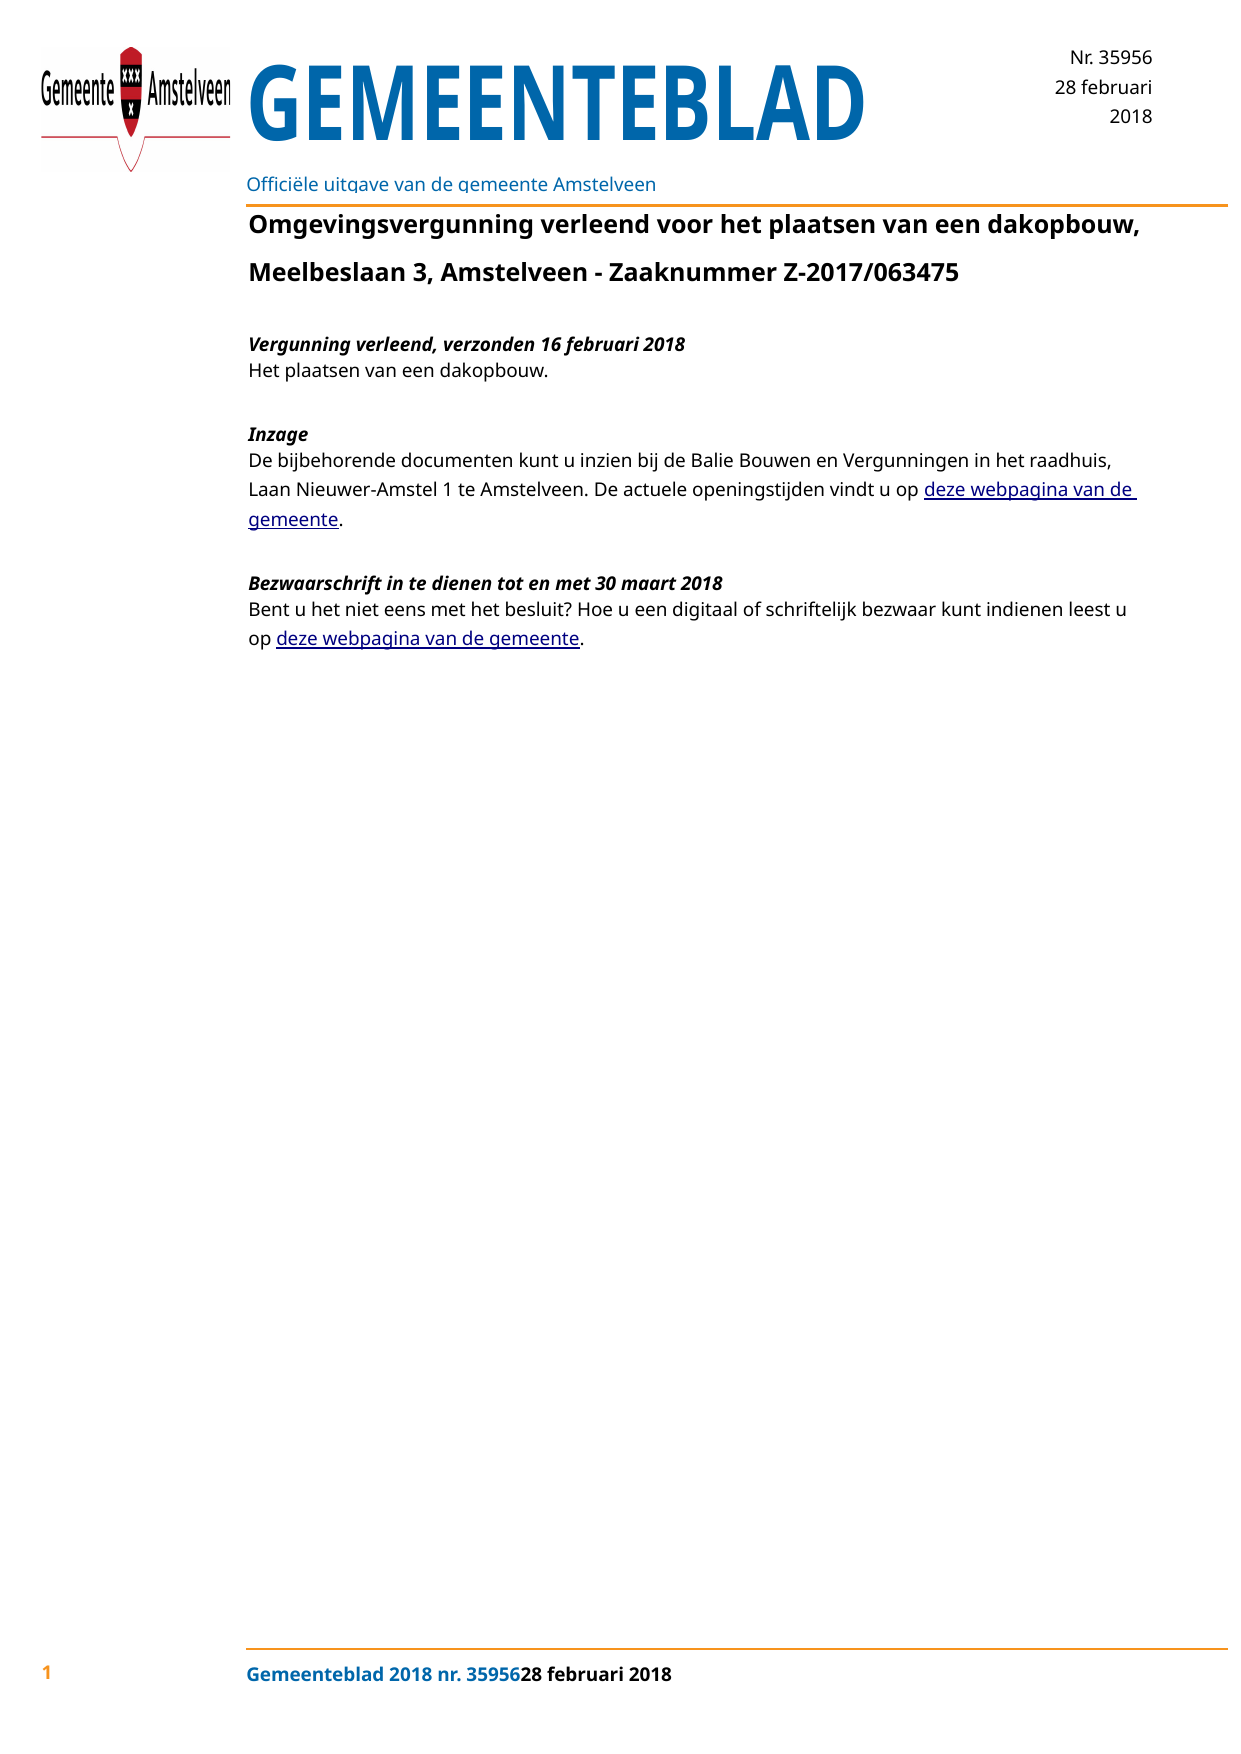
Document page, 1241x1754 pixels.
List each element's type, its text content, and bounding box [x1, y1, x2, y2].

text Vergunning verleend, verzonden 16 februari 2018 [248, 331, 1152, 357]
text Het plaatsen van een dakopbouw. [248, 357, 1152, 383]
text Inzage [248, 421, 1152, 447]
text Bent u het niet eens met het besluit? Hoe u een digitaal of schriftelijk bezwaar kunt indienen leest u op deze webpagina van de gemeente. [248, 596, 1152, 651]
text De bijbehorende documenten kunt u inzien bij de Balie Bouwen en Vergunningen in het raadhuis, Laan Nieuwer-Amstel 1 te Amstelveen. De actuele openingstijden vindt u op deze webpagina van de gemeente. [248, 447, 1152, 532]
picture [41, 47, 231, 172]
text Bezwaarschrift in te dienen tot en met 30 maart 2018 [248, 570, 1152, 596]
text Omgevingsvergunning verleend voor het plaatsen van een dakopbouw, Meelbeslaan 3, Amstelveen - Zaaknummer Z-2017/063475 [248, 207, 1152, 288]
